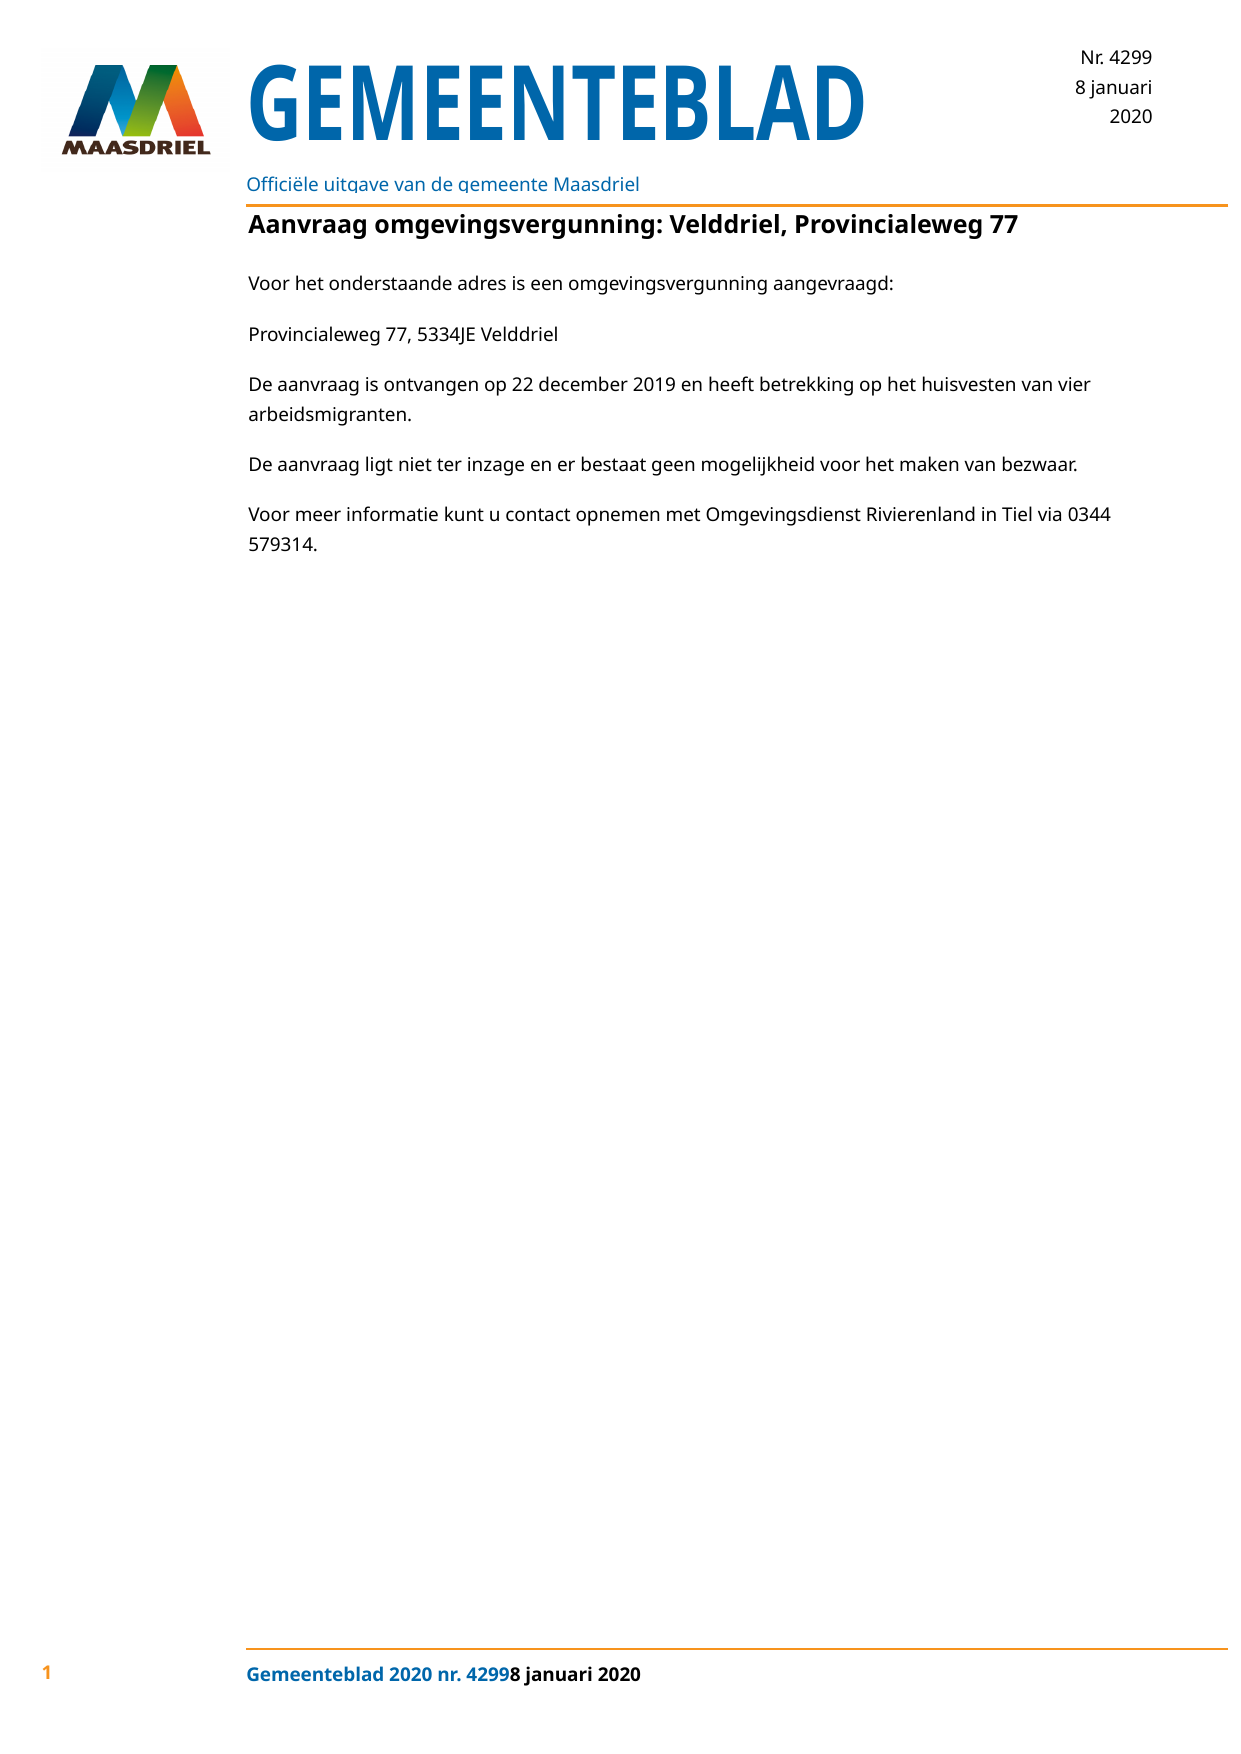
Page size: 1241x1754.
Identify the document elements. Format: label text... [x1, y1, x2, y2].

text De aanvraag ligt niet ter inzage en er bestaat geen mogelijkheid voor het maken van bezwaar. [248, 451, 1152, 477]
text Provincialeweg 77, 5334JE Velddriel [248, 321, 1152, 346]
text Voor het onderstaande adres is een omgevingsvergunning aangevraagd: [248, 270, 1152, 296]
text De aanvraag is ontvangen op 22 december 2019 en heeft betrekking op het huisvesten van vier arbeidsmigranten. [248, 371, 1152, 426]
text Aanvraag omgevingsvergunning: Velddriel, Provincialeweg 77 [248, 207, 1152, 241]
text Voor meer informatie kunt u contact opnemen met Omgevingsdienst Rivierenland in Tiel via 0344 579314. [248, 502, 1152, 557]
picture [41, 47, 231, 172]
